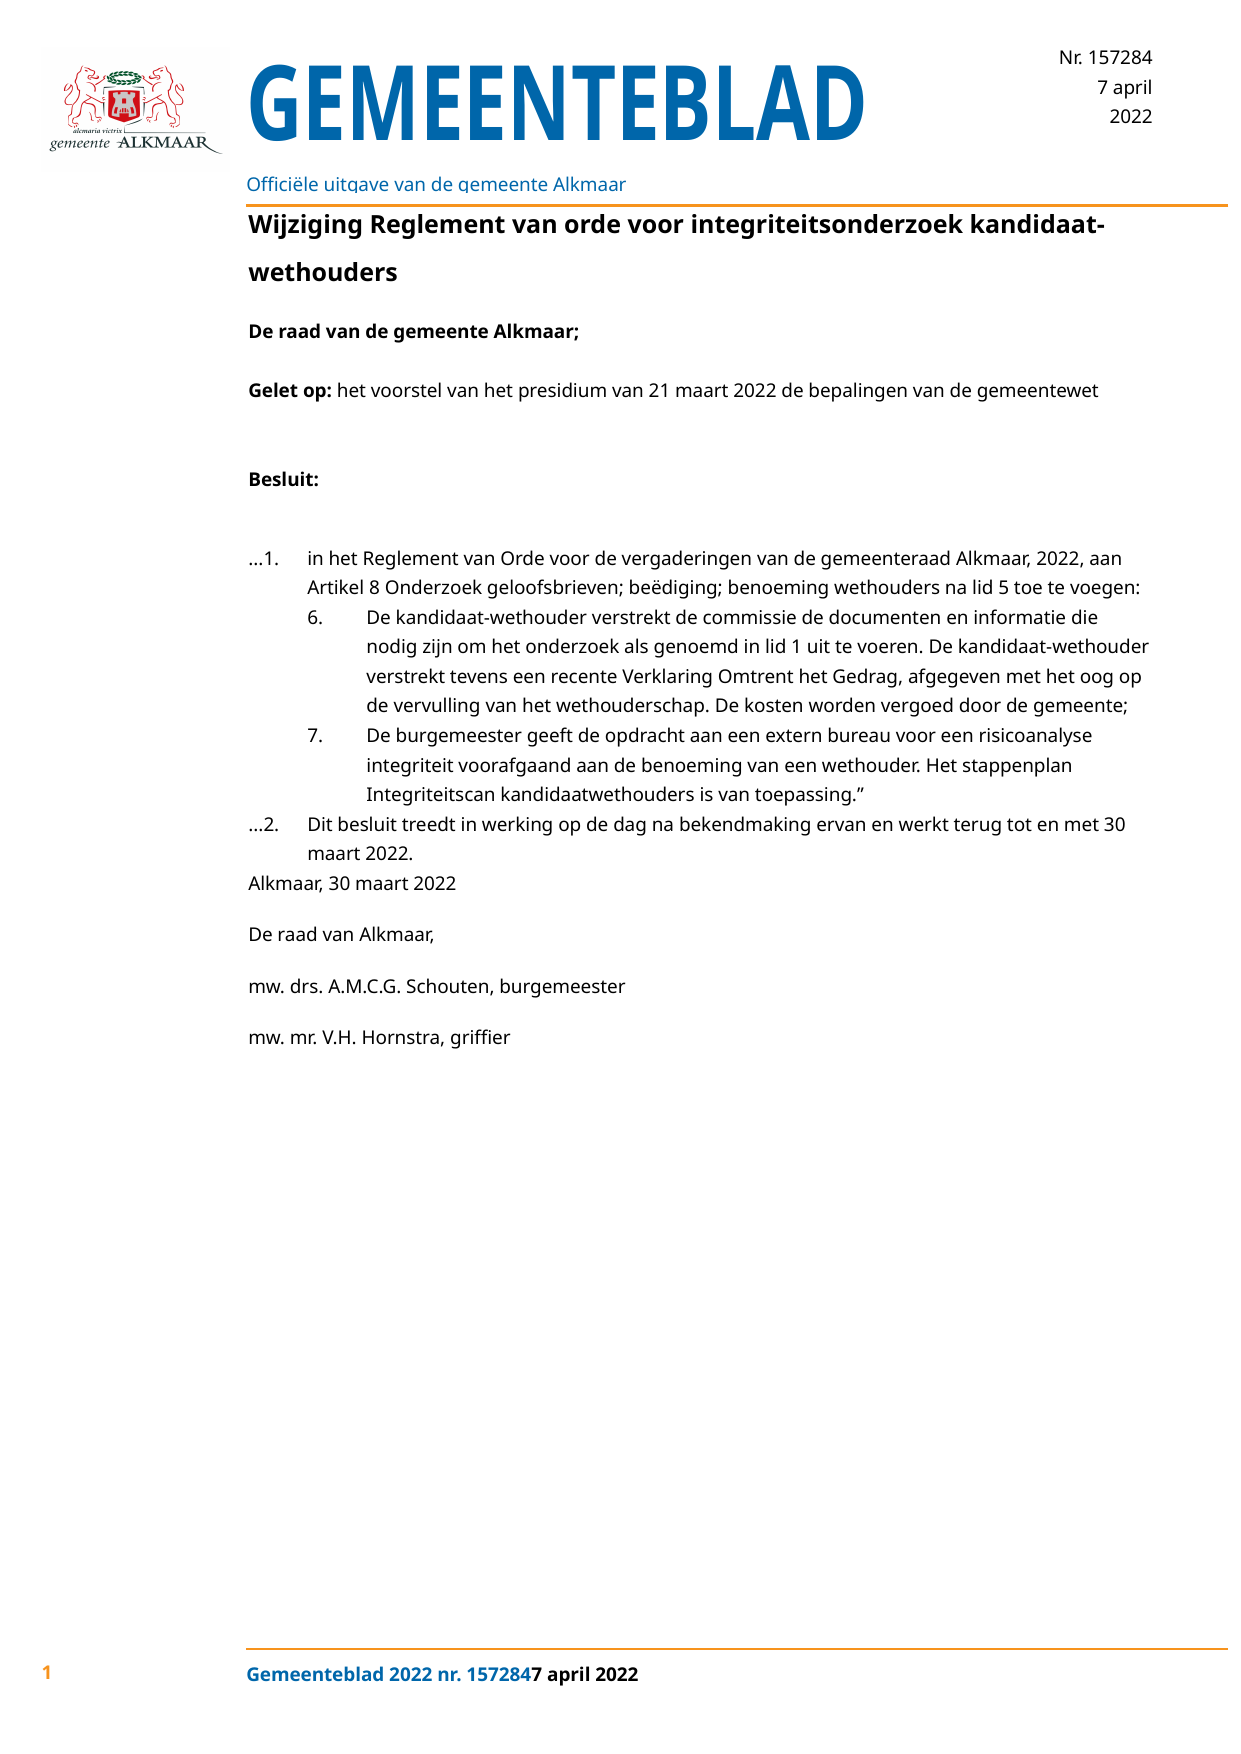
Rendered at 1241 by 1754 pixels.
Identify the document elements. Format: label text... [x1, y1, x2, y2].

text De raad van de gemeente Alkmaar; [248, 318, 1152, 344]
list De kandidaat-wethouder verstrekt de commissie de documenten en informatie die nodig zijn om het onderzoek als genoemd in lid 1 uit te voeren. De kandidaat-wethouder verstrekt tevens een recente Verklaring Omtrent het Gedrag, afgegeven met het oog op de vervulling van het wethouderschap. De kosten worden vergoed door de gemeente; [307, 604, 1152, 718]
list in het Reglement van Orde voor de vergaderingen van de gemeenteraad Alkmaar, 2022, aan Artikel 8 Onderzoek geloofsbrieven; beëdiging; benoeming wethouders na lid 5 toe te voegen: [248, 545, 1152, 600]
text Alkmaar, 30 maart 2022 [248, 870, 1152, 896]
text Wijziging Reglement van orde voor integriteitsonderzoek kandidaat-wethouders [248, 207, 1152, 288]
text mw. drs. A.M.C.G. Schouten, burgemeester [248, 973, 1152, 999]
text Besluit: [248, 466, 1152, 492]
text Gelet op: het voorstel van het presidium van 21 maart 2022 de bepalingen van de gemeentewet [248, 377, 1152, 403]
text De raad van Alkmaar, [248, 922, 1152, 947]
list Dit besluit treedt in werking op de dag na bekendmaking ervan en werkt terug tot en met 30 maart 2022. [248, 811, 1152, 866]
text mw. mr. V.H. Hornstra, griffier [248, 1024, 1152, 1050]
list De burgemeester geeft de opdracht aan een extern bureau voor een risicoanalyse integriteit voorafgaand aan de benoeming van een wethouder. Het stappenplan Integriteitscan kandidaatwethouders is van toepassing.” [307, 722, 1152, 807]
picture [41, 47, 231, 172]
